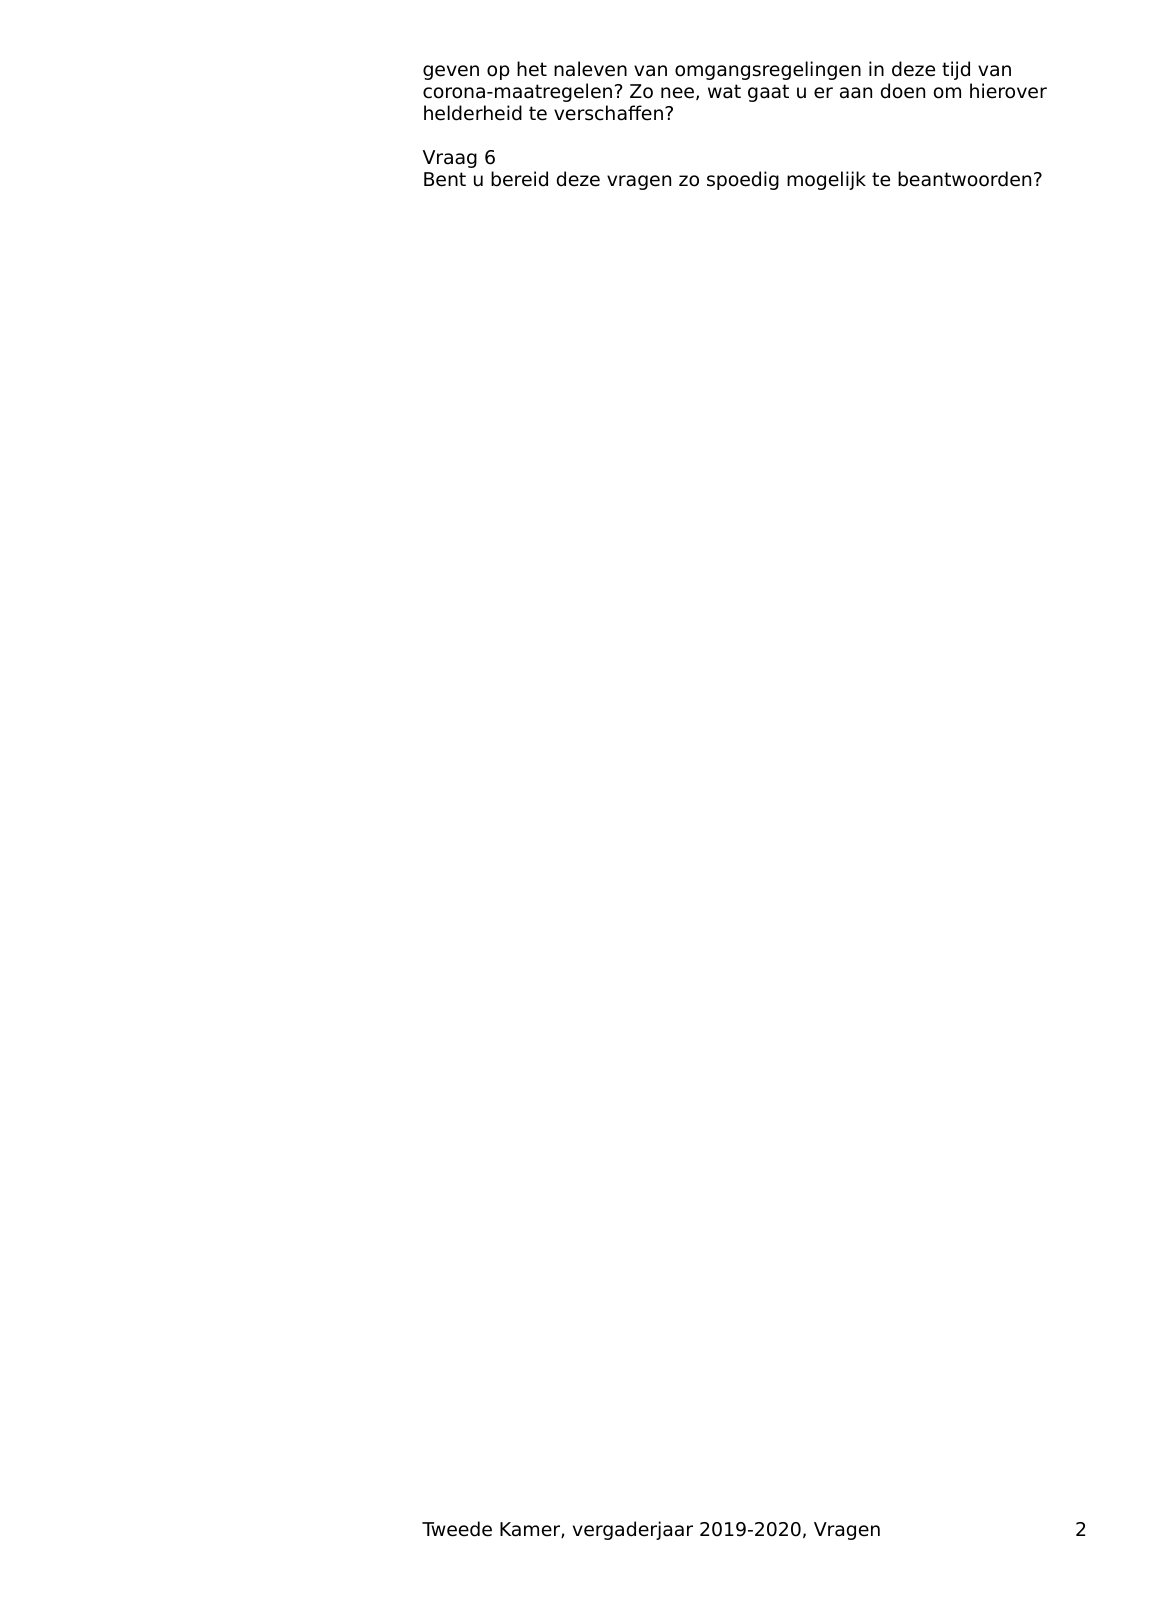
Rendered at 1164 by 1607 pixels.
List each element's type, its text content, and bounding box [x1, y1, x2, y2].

text geven op het naleven van omgangsregelingen in deze tijd van corona-maatregelen? Zo nee, wat gaat u er aan doen om hierover helderheid te verschaffen? [422, 59, 1087, 125]
text Vraag 6 [422, 147, 1087, 169]
text Bent u bereid deze vragen zo spoedig mogelijk te beantwoorden? [422, 169, 1087, 191]
